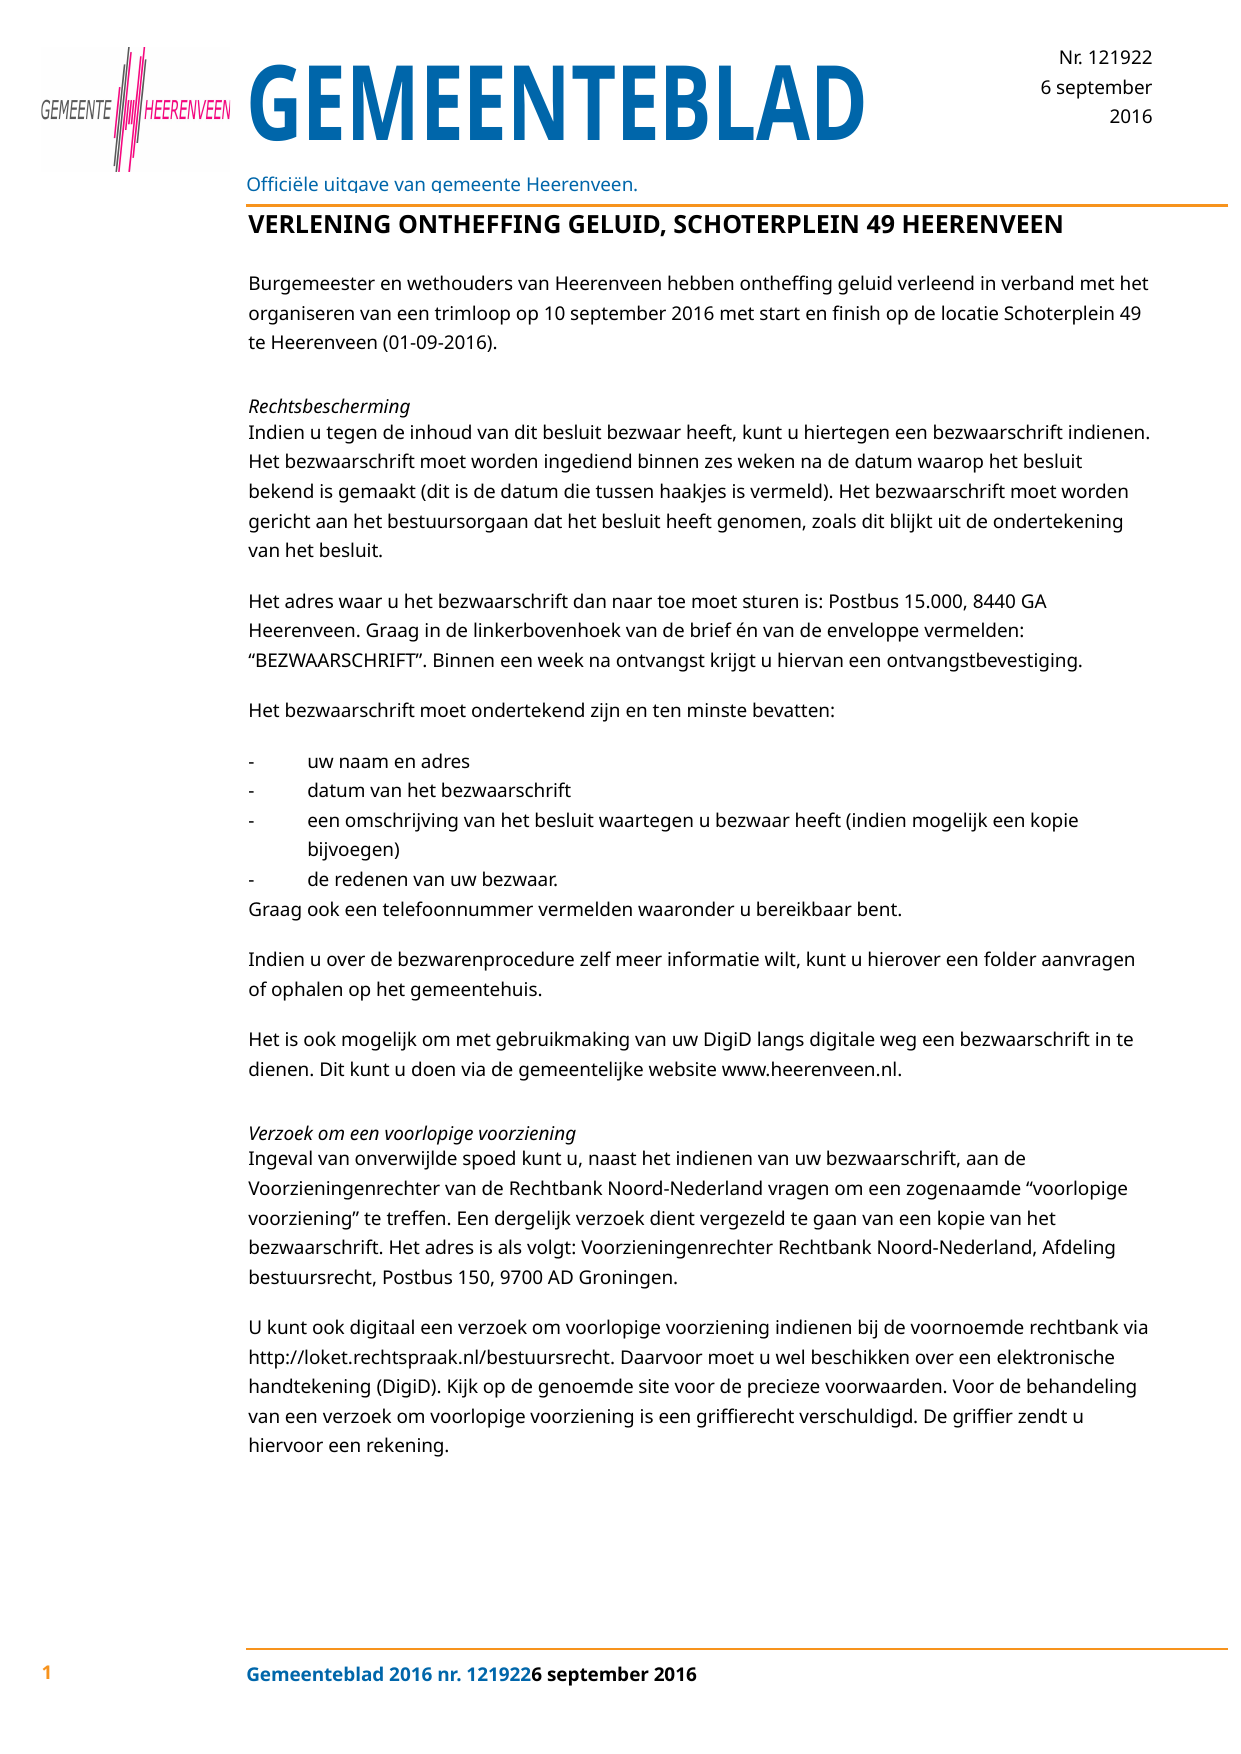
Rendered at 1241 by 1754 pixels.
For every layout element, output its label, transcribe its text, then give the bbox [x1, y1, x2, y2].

list de redenen van uw bezwaar. [248, 866, 1152, 892]
text Indien u tegen de inhoud van dit besluit bezwaar heeft, kunt u hiertegen een bezwaarschrift indienen. Het bezwaarschrift moet worden ingediend binnen zes weken na de datum waarop het besluit bekend is gemaakt (dit is de datum die tussen haakjes is vermeld). Het bezwaarschrift moet worden gericht aan het bestuursorgaan dat het besluit heeft genomen, zoals dit blijkt uit de ondertekening van het besluit. [248, 419, 1152, 563]
list uw naam en adres [248, 748, 1152, 774]
text Het adres waar u het bezwaarschrift dan naar toe moet sturen is: Postbus 15.000, 8440 GA Heerenveen. Graag in de linkerbovenhoek van de brief én van de enveloppe vermelden: “BEZWAARSCHRIFT”. Binnen een week na ontvangst krijgt u hiervan een ontvangstbevestiging. [248, 588, 1152, 673]
text VERLENING ONTHEFFING GELUID, SCHOTERPLEIN 49 HEERENVEEN [248, 207, 1152, 241]
text Het is ook mogelijk om met gebruikmaking van uw DigiD langs digitale weg een bezwaarschrift in te dienen. Dit kunt u doen via de gemeentelijke website www.heerenveen.nl. [248, 1026, 1152, 1082]
text Verzoek om een voorlopige voorziening [248, 1120, 1152, 1146]
list een omschrijving van het besluit waartegen u bezwaar heeft (indien mogelijk een kopie bijvoegen) [248, 807, 1152, 862]
text U kunt ook digitaal een verzoek om voorlopige voorziening indienen bij de voornoemde rechtbank via http://loket.rechtspraak.nl/bestuursrecht. Daarvoor moet u wel beschikken over een elektronische handtekening (DigiD). Kijk op de genoemde site voor de precieze voorwaarden. Voor de behandeling van een verzoek om voorlopige voorziening is een griffierecht verschuldigd. De griffier zendt u hiervoor een rekening. [248, 1314, 1152, 1458]
text Graag ook een telefoonnummer vermelden waaronder u bereikbaar bent. [248, 896, 1152, 922]
text Het bezwaarschrift moet ondertekend zijn en ten minste bevatten: [248, 697, 1152, 723]
text Indien u over de bezwarenprocedure zelf meer informatie wilt, kunt u hierover een folder aanvragen of ophalen op het gemeentehuis. [248, 946, 1152, 1002]
text Burgemeester en wethouders van Heerenveen hebben ontheffing geluid verleend in verband met het organiseren van een trimloop op 10 september 2016 met start en finish op de locatie Schoterplein 49 te Heerenveen (01-09-2016). [248, 270, 1152, 355]
text Rechtsbescherming [248, 393, 1152, 419]
list datum van het bezwaarschrift [248, 777, 1152, 803]
picture [41, 47, 231, 172]
text Ingeval van onverwijlde spoed kunt u, naast het indienen van uw bezwaarschrift, aan de Voorzieningenrechter van de Rechtbank Noord-Nederland vragen om een zogenaamde “voorlopige voorziening” te treffen. Een dergelijk verzoek dient vergezeld te gaan van een kopie van het bezwaarschrift. Het adres is als volgt: Voorzieningenrechter Rechtbank Noord-Nederland, Afdeling bestuursrecht, Postbus 150, 9700 AD Groningen. [248, 1146, 1152, 1289]
